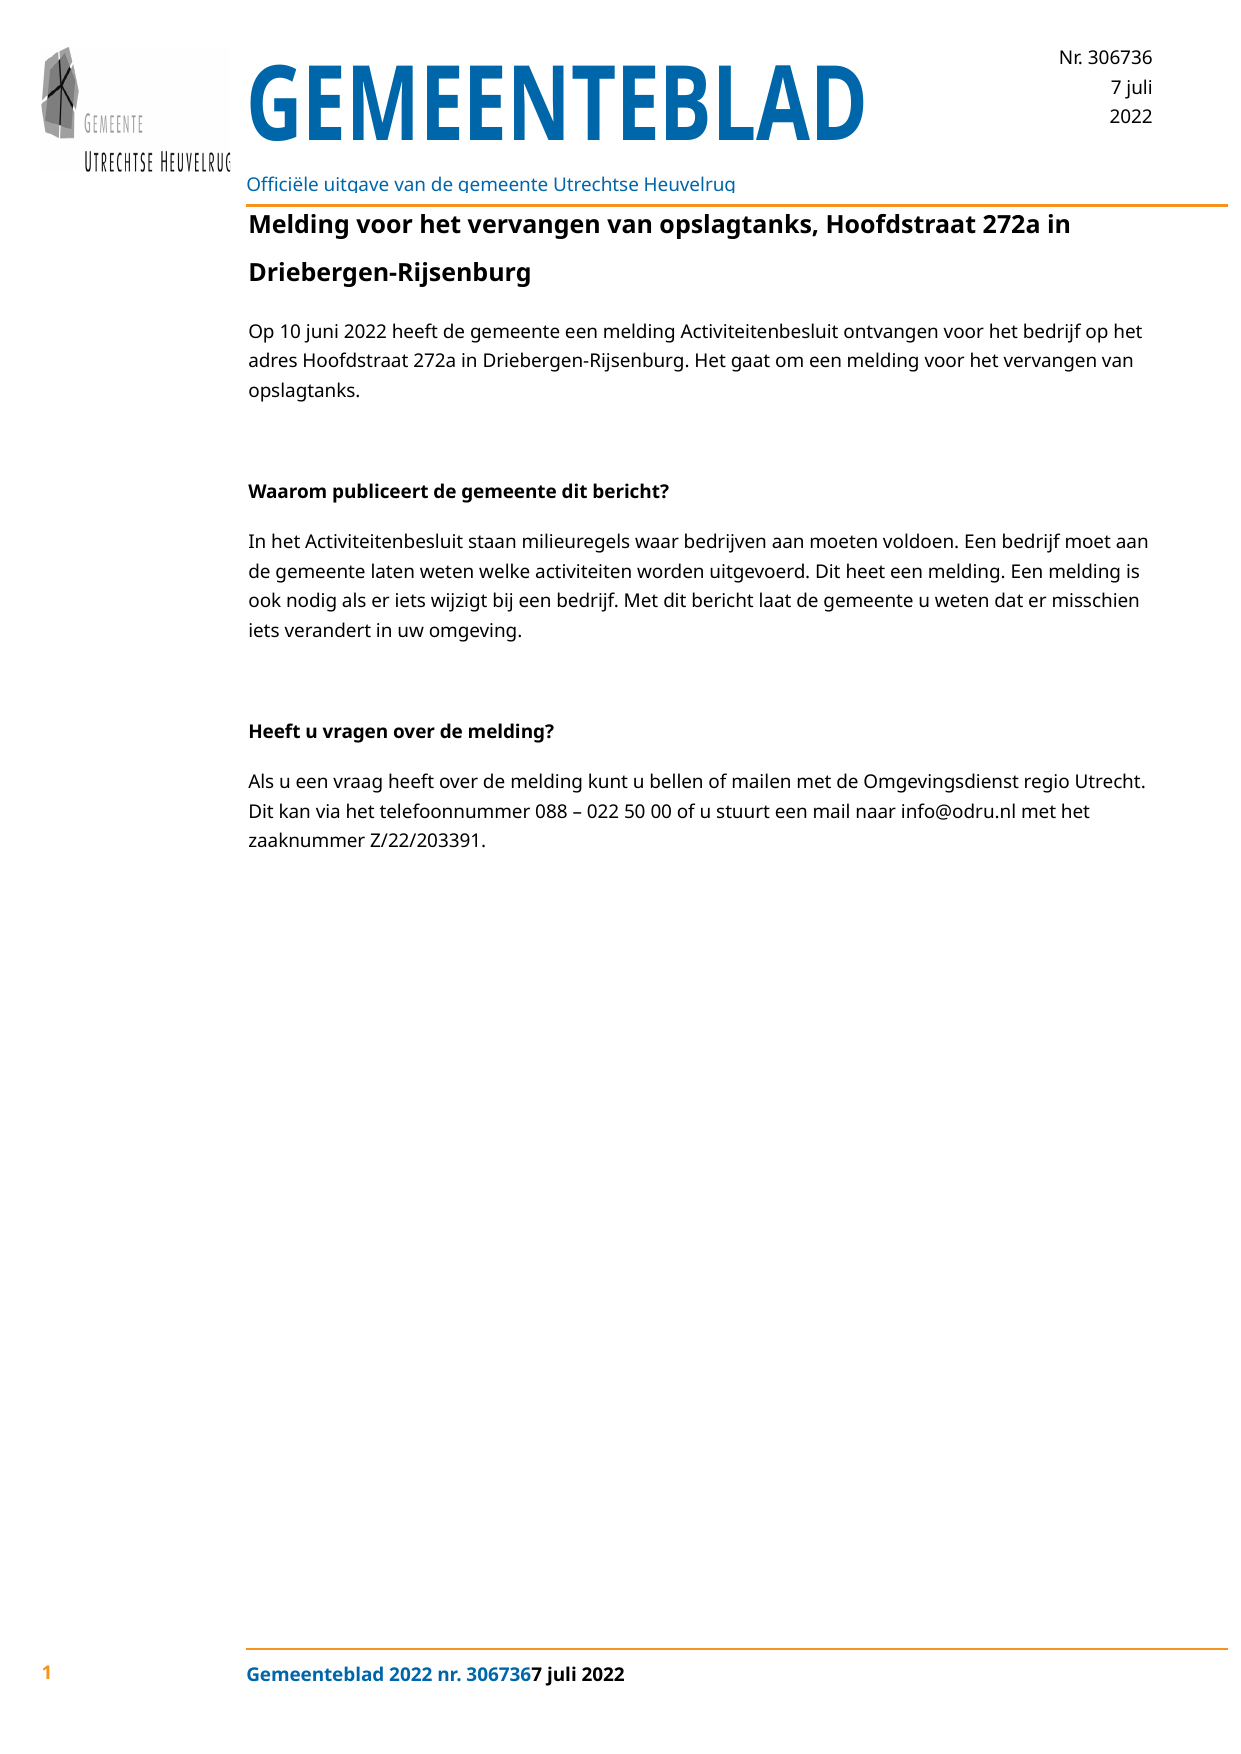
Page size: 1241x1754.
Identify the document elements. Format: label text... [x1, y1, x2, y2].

picture [41, 47, 231, 172]
text Als u een vraag heeft over de melding kunt u bellen of mailen met de Omgevingsdienst regio Utrecht. Dit kan via het telefoonnummer 088 – 022 50 00 of u stuurt een mail naar info@odru.nl met het zaaknummer Z/22/203391. [248, 768, 1152, 853]
text Heeft u vragen over de melding? [248, 718, 1152, 744]
text Op 10 juni 2022 heeft de gemeente een melding Activiteitenbesluit ontvangen voor het bedrijf op het adres Hoofdstraat 272a in Driebergen-Rijsenburg. Het gaat om een melding voor het vervangen van opslagtanks. [248, 318, 1152, 403]
text Waarom publiceert de gemeente dit bericht? [248, 478, 1152, 504]
text In het Activiteitenbesluit staan milieuregels waar bedrijven aan moeten voldoen. Een bedrijf moet aan de gemeente laten weten welke activiteiten worden uitgevoerd. Dit heet een melding. Een melding is ook nodig als er iets wijzigt bij een bedrijf. Met dit bericht laat de gemeente u weten dat er misschien iets verandert in uw omgeving. [248, 528, 1152, 643]
text Melding voor het vervangen van opslagtanks, Hoofdstraat 272a in Driebergen-Rijsenburg [248, 207, 1152, 288]
